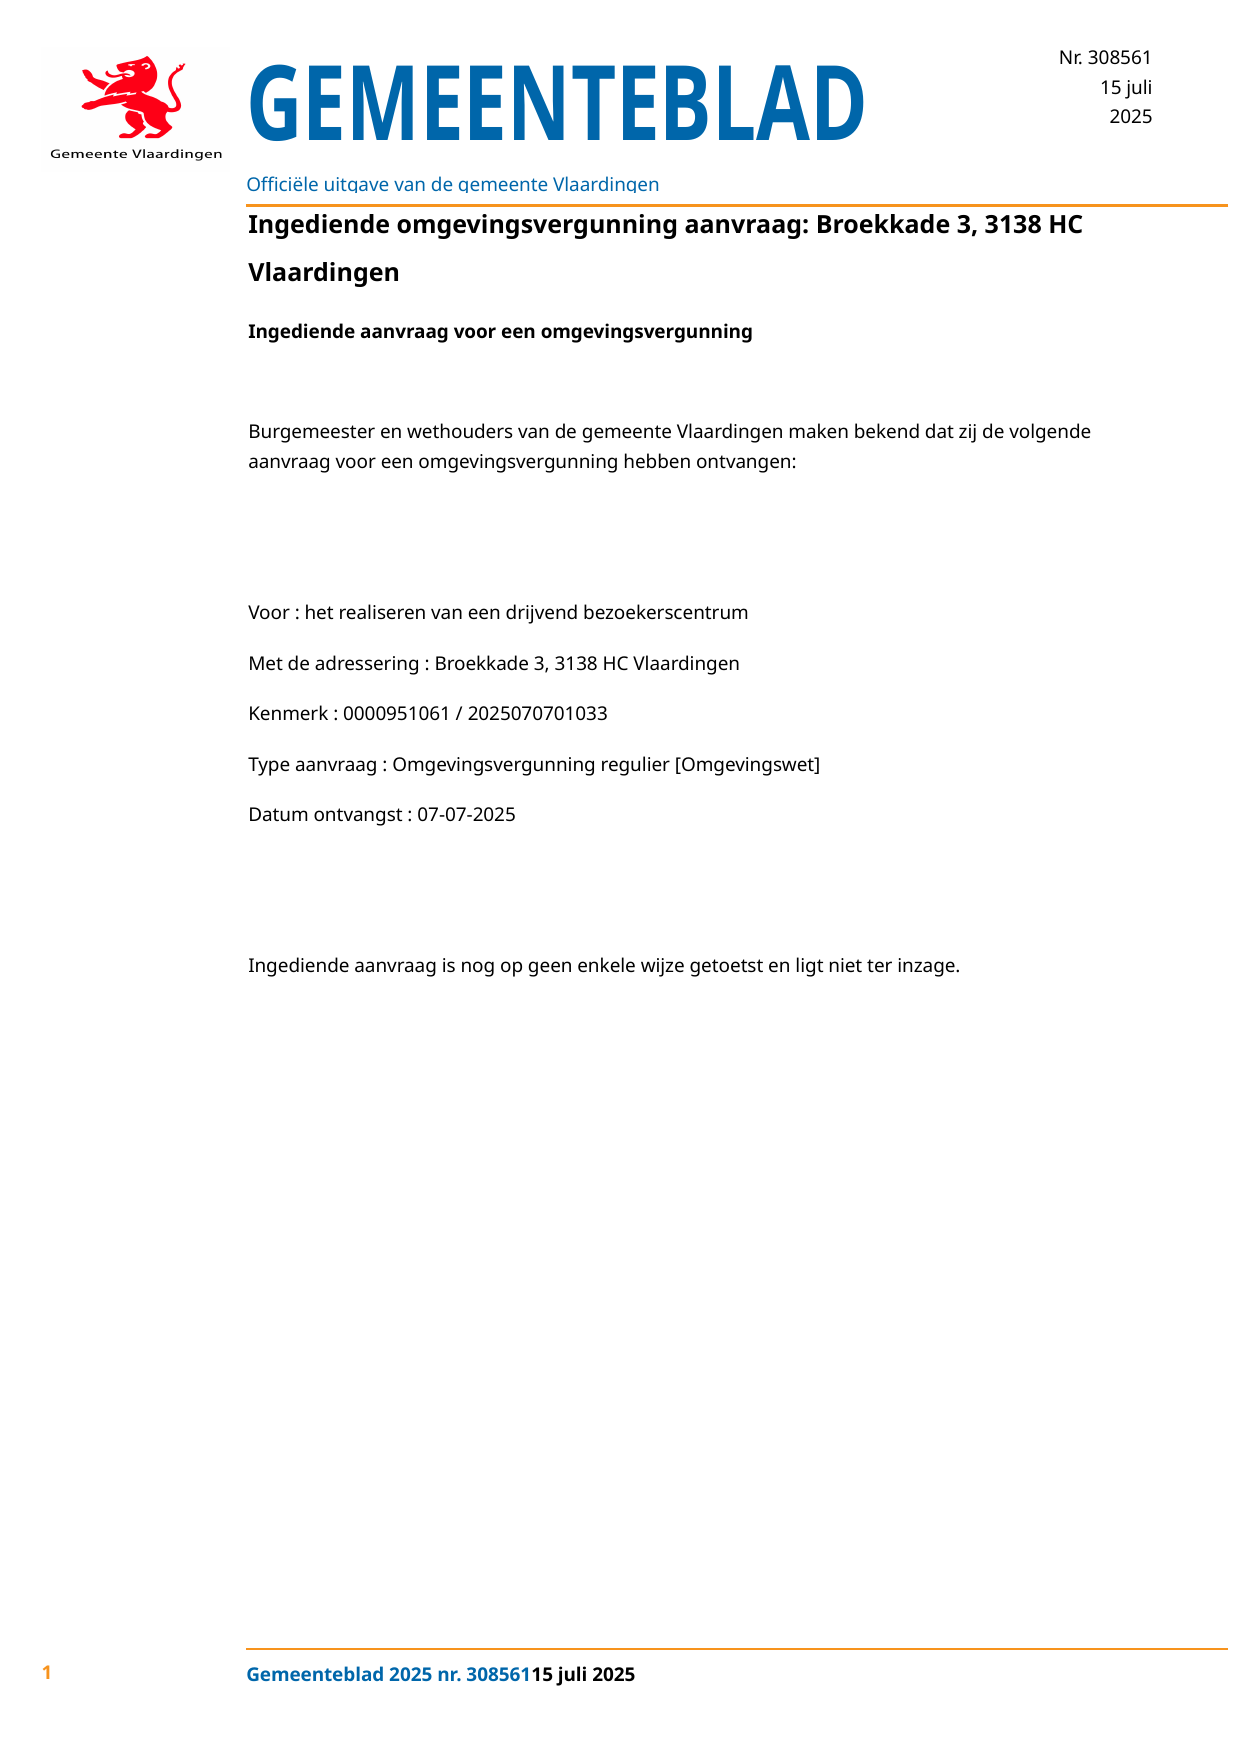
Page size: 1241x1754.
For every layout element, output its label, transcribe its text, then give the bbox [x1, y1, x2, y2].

text Datum ontvangst : 07-07-2025 [248, 801, 1152, 827]
text Type aanvraag : Omgevingsvergunning regulier [Omgevingswet] [248, 751, 1152, 777]
text Burgemeester en wethouders van de gemeente Vlaardingen maken bekend dat zij de volgende aanvraag voor een omgevingsvergunning hebben ontvangen: [248, 419, 1152, 474]
text Ingediende aanvraag is nog op geen enkele wijze getoetst en ligt niet ter inzage. [248, 952, 1152, 978]
picture [41, 47, 231, 172]
text Voor : het realiseren van een drijvend bezoekerscentrum [248, 599, 1152, 625]
text Ingediende omgevingsvergunning aanvraag: Broekkade 3, 3138 HC Vlaardingen [248, 207, 1152, 288]
text Kenmerk : 0000951061 / 2025070701033 [248, 700, 1152, 726]
text Met de adressering : Broekkade 3, 3138 HC Vlaardingen [248, 650, 1152, 676]
text Ingediende aanvraag voor een omgevingsvergunning [248, 318, 1152, 344]
